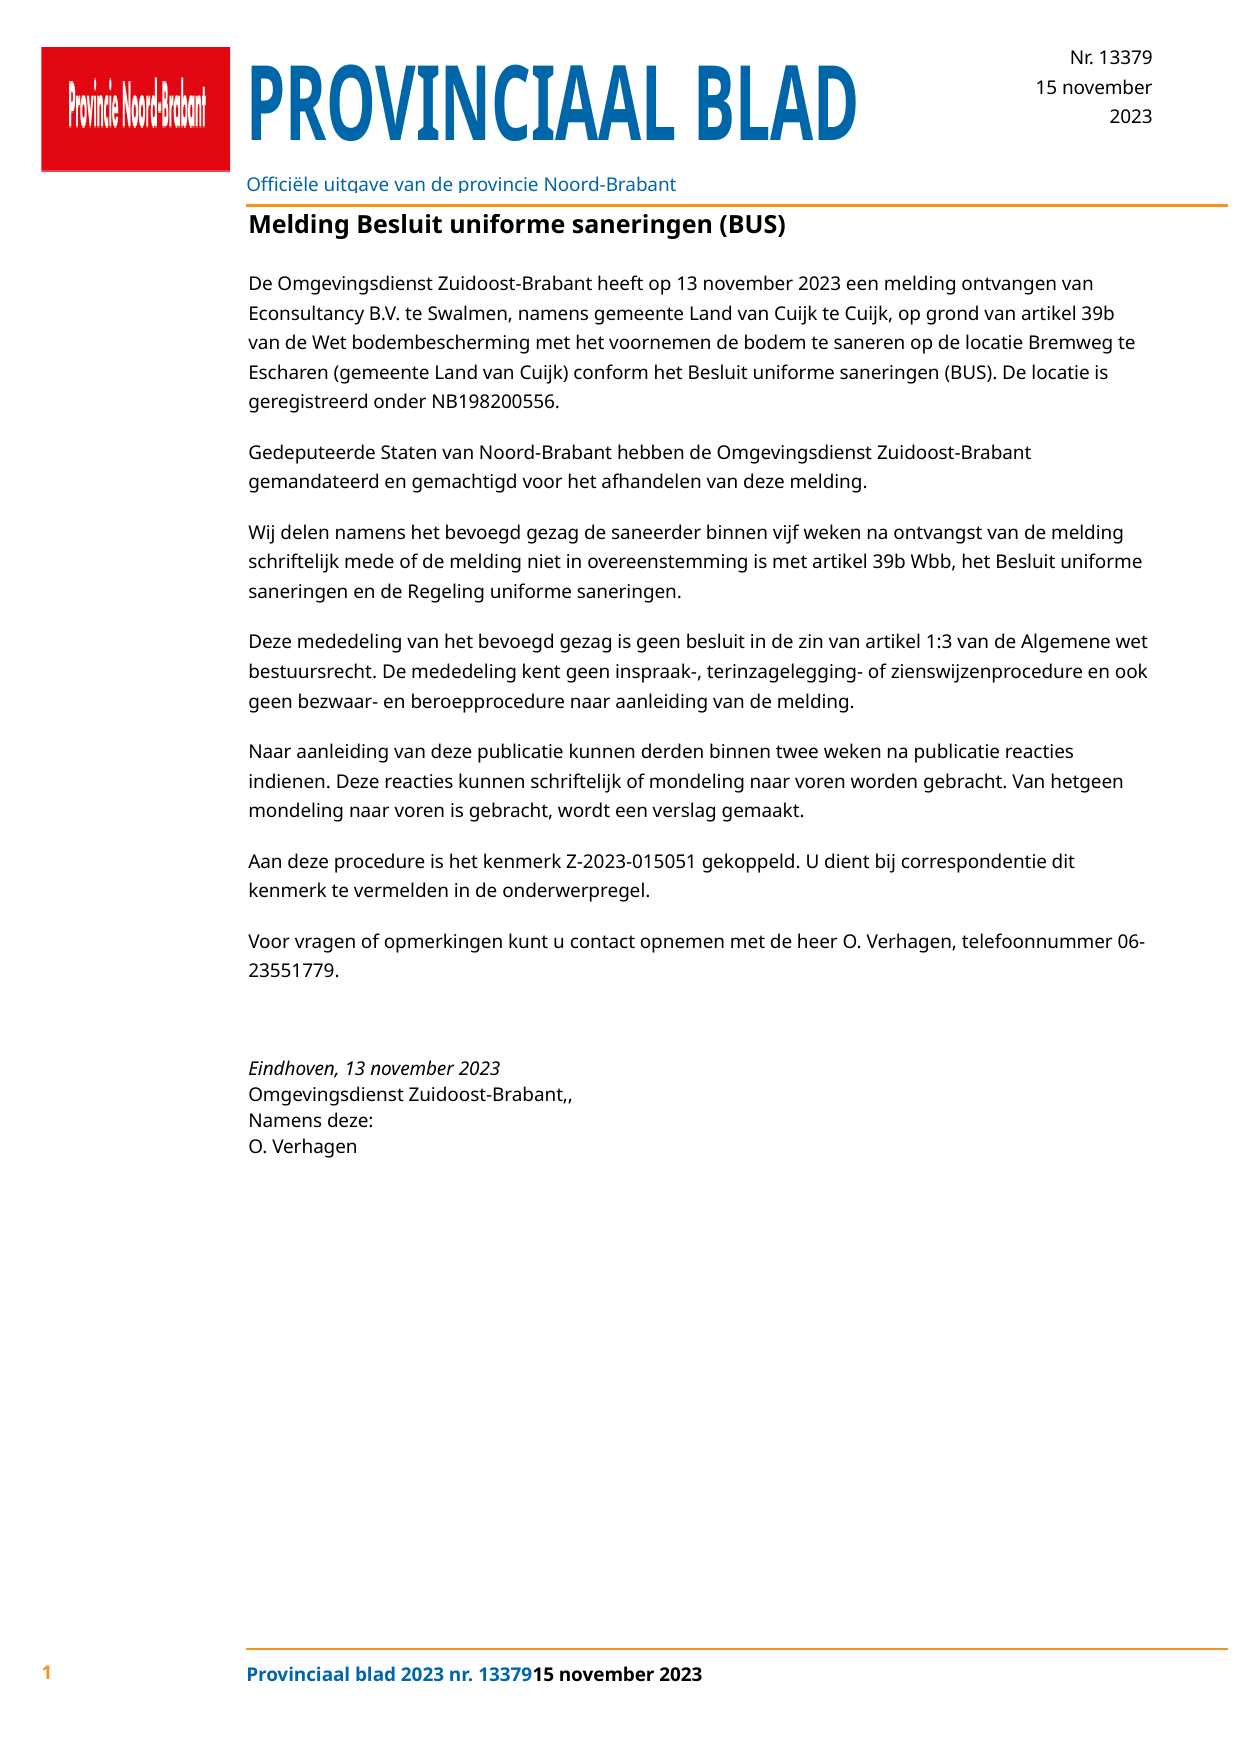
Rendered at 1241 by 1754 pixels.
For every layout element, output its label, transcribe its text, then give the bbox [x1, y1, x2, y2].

text O. Verhagen [248, 1133, 1152, 1158]
text Naar aanleiding van deze publicatie kunnen derden binnen twee weken na publicatie reacties indienen. Deze reacties kunnen schriftelijk of mondeling naar voren worden gebracht. Van hetgeen mondeling naar voren is gebracht, wordt een verslag gemaakt. [248, 738, 1152, 823]
text Gedeputeerde Staten van Noord-Brabant hebben de Omgevingsdienst Zuidoost-Brabant gemandateerd en gemachtigd voor het afhandelen van deze melding. [248, 439, 1152, 494]
text Wij delen namens het bevoegd gezag de saneerder binnen vijf weken na ontvangst van de melding schriftelijk mede of de melding niet in overeenstemming is met artikel 39b Wbb, het Besluit uniforme saneringen en de Regeling uniforme saneringen. [248, 519, 1152, 604]
text Deze mededeling van het bevoegd gezag is geen besluit in de zin van artikel 1:3 van de Algemene wet bestuursrecht. De mededeling kent geen inspraak-, terinzagelegging- of zienswijzenprocedure en ook geen bezwaar- en beroepprocedure naar aanleiding van de melding. [248, 629, 1152, 713]
text Eindhoven, 13 november 2023 [248, 1056, 1152, 1081]
text Namens deze: [248, 1107, 1152, 1133]
picture [41, 47, 231, 172]
text Voor vragen of opmerkingen kunt u contact opnemen met de heer O. Verhagen, telefoonnummer 06-23551779. [248, 928, 1152, 983]
text Omgevingsdienst Zuidoost-Brabant,, [248, 1081, 1152, 1107]
text Melding Besluit uniforme saneringen (BUS) [248, 207, 1152, 241]
text De Omgevingsdienst Zuidoost-Brabant heeft op 13 november 2023 een melding ontvangen van Econsultancy B.V. te Swalmen, namens gemeente Land van Cuijk te Cuijk, op grond van artikel 39b van de Wet bodembescherming met het voornemen de bodem te saneren op de locatie Bremweg te Escharen (gemeente Land van Cuijk) conform het Besluit uniforme saneringen (BUS). De locatie is geregistreerd onder NB198200556. [248, 270, 1152, 414]
text Aan deze procedure is het kenmerk Z-2023-015051 gekoppeld. U dient bij correspondentie dit kenmerk te vermelden in de onderwerpregel. [248, 848, 1152, 903]
